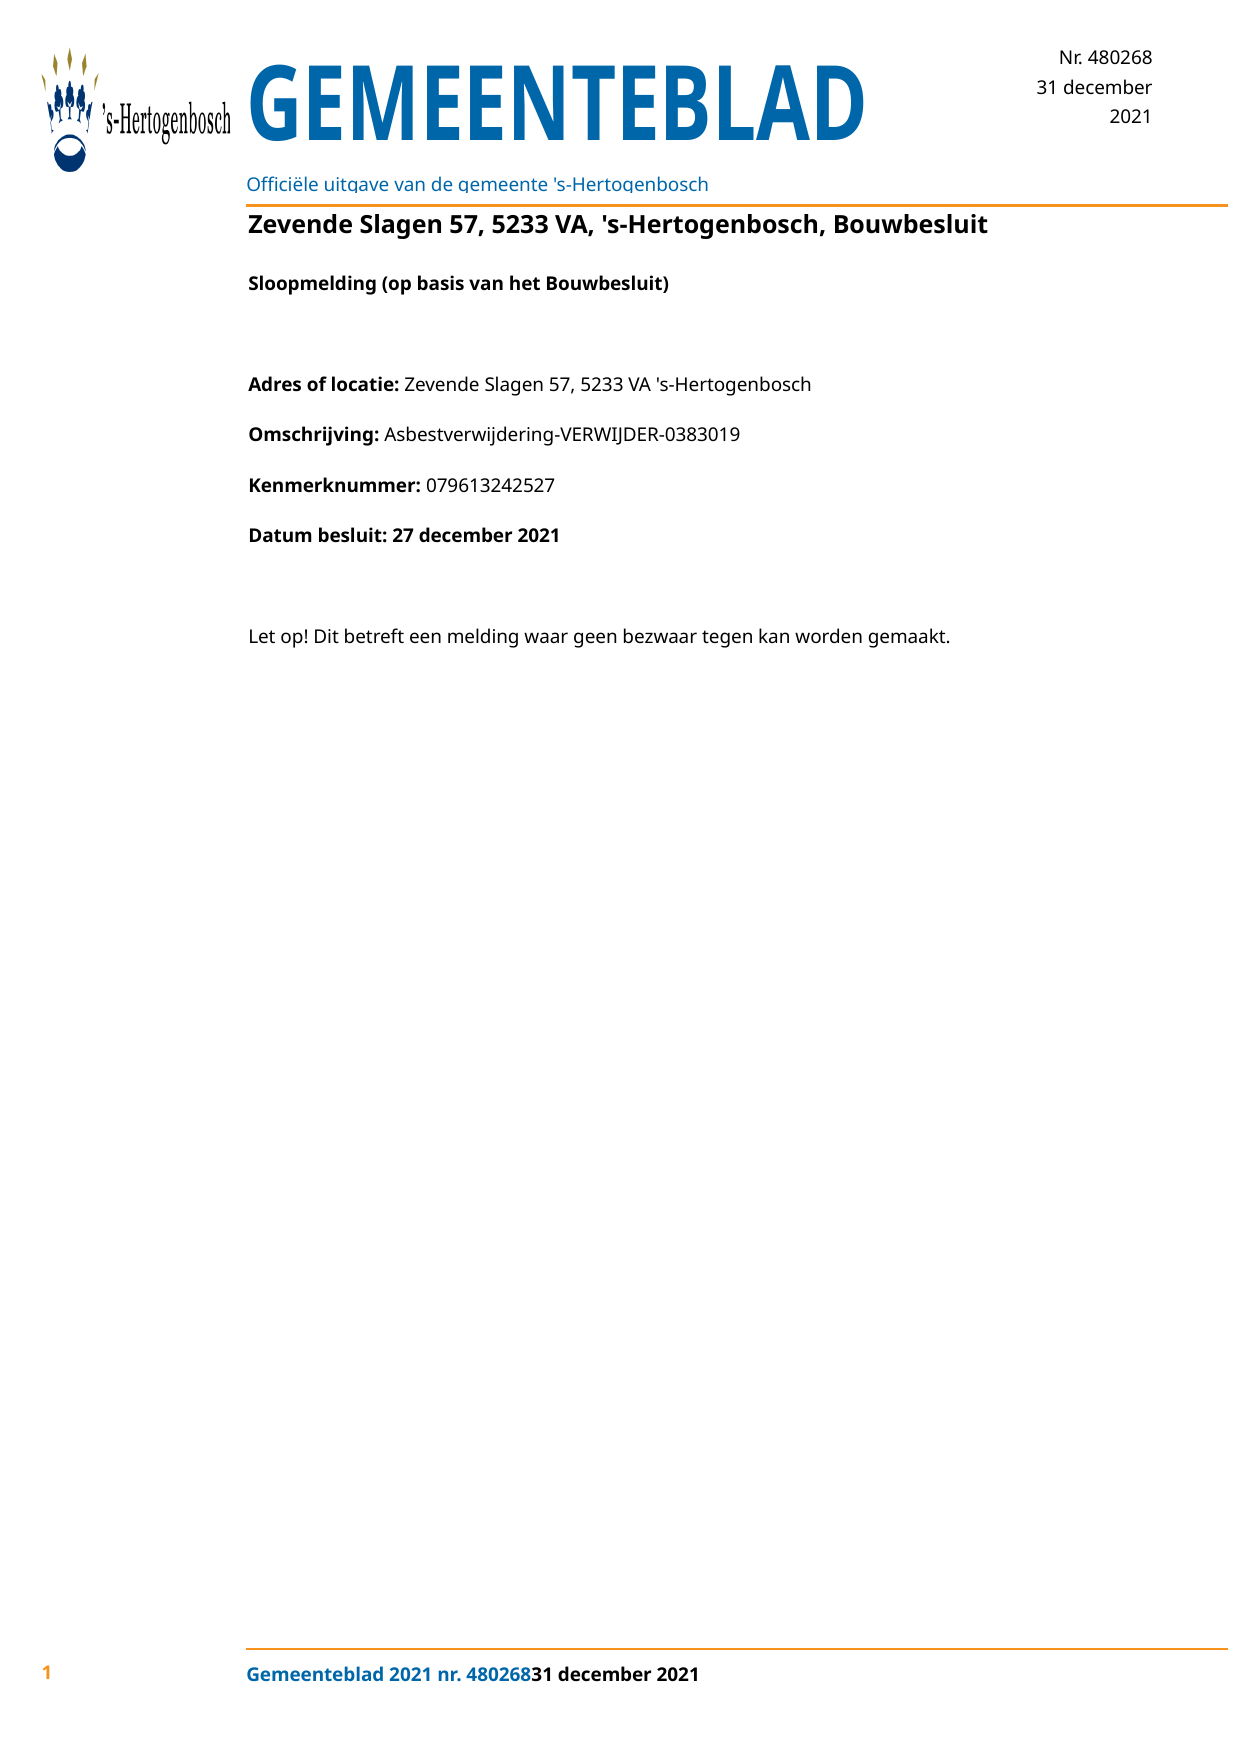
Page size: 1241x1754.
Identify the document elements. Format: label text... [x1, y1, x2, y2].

text Datum besluit: 27 december 2021 [248, 522, 1152, 548]
text Zevende Slagen 57, 5233 VA, 's-Hertogenbosch, Bouwbesluit [248, 207, 1152, 241]
text Adres of locatie: Zevende Slagen 57, 5233 VA 's-Hertogenbosch [248, 371, 1152, 397]
text Sloopmelding (op basis van het Bouwbesluit) [248, 270, 1152, 296]
text Kenmerknummer: 079613242527 [248, 472, 1152, 498]
text Omschrijving: Asbestverwijdering-VERWIJDER-0383019 [248, 422, 1152, 447]
picture [41, 47, 231, 172]
text Let op! Dit betreft een melding waar geen bezwaar tegen kan worden gemaakt. [248, 623, 1152, 649]
